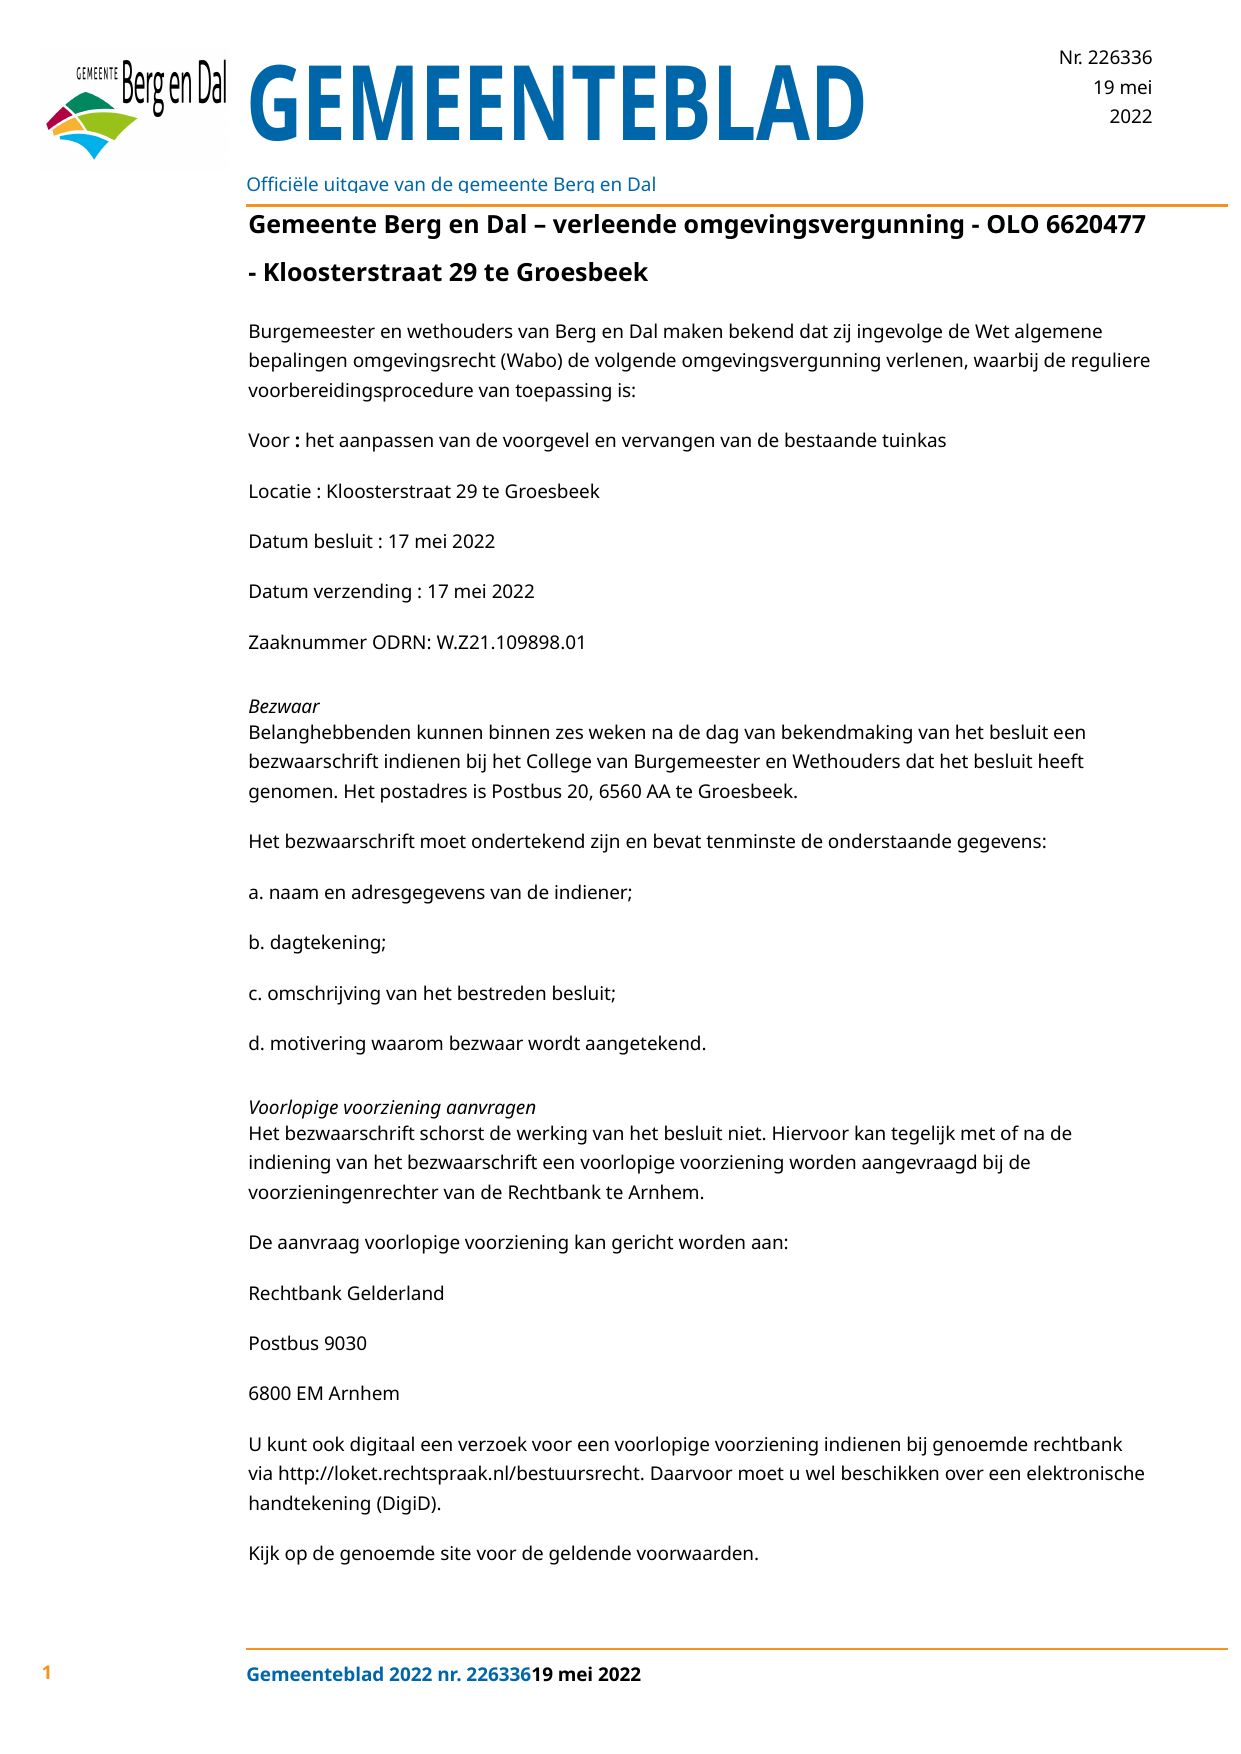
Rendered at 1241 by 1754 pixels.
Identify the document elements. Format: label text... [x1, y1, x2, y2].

text a. naam en adresgegevens van de indiener; [248, 879, 1152, 904]
text c. omschrijving van het bestreden besluit; [248, 980, 1152, 1005]
text Gemeente Berg en Dal – verleende omgevingsvergunning - OLO 6620477 - Kloosterstraat 29 te Groesbeek [248, 207, 1152, 288]
text d. motivering waarom bezwaar wordt aangetekend. [248, 1030, 1152, 1056]
text Kijk op de genoemde site voor de geldende voorwaarden. [248, 1541, 1152, 1566]
text Zaaknummer ODRN: W.Z21.109898.01 [248, 629, 1152, 655]
text Locatie : Kloosterstraat 29 te Groesbeek [248, 478, 1152, 504]
text De aanvraag voorlopige voorziening kan gericht worden aan: [248, 1229, 1152, 1255]
text U kunt ook digitaal een verzoek voor een voorlopige voorziening indienen bij genoemde rechtbank via http://loket.rechtspraak.nl/bestuursrecht. Daarvoor moet u wel beschikken over een elektronische handtekening (DigiD). [248, 1431, 1152, 1516]
text Belanghebbenden kunnen binnen zes weken na de dag van bekendmaking van het besluit een bezwaarschrift indienen bij het College van Burgemeester en Wethouders dat het besluit heeft genomen. Het postadres is Postbus 20, 6560 AA te Groesbeek. [248, 719, 1152, 804]
text 6800 EM Arnhem [248, 1381, 1152, 1406]
text Voorlopige voorziening aanvragen [248, 1094, 1152, 1120]
text Burgemeester en wethouders van Berg en Dal maken bekend dat zij ingevolge de Wet algemene bepalingen omgevingsrecht (Wabo) de volgende omgevingsvergunning verlenen, waarbij de reguliere voorbereidingsprocedure van toepassing is: [248, 318, 1152, 403]
picture [41, 47, 231, 172]
text b. dagtekening; [248, 929, 1152, 955]
text Voor : het aanpassen van de voorgevel en vervangen van de bestaande tuinkas [248, 427, 1152, 453]
text Datum verzending : 17 mei 2022 [248, 579, 1152, 604]
text Rechtbank Gelderland [248, 1280, 1152, 1306]
text Postbus 9030 [248, 1330, 1152, 1356]
text Het bezwaarschrift schorst de werking van het besluit niet. Hiervoor kan tegelijk met of na de indiening van het bezwaarschrift een voorlopige voorziening worden aangevraagd bij de voorzieningenrechter van de Rechtbank te Arnhem. [248, 1120, 1152, 1205]
text Het bezwaarschrift moet ondertekend zijn en bevat tenminste de onderstaande gegevens: [248, 828, 1152, 854]
text Datum besluit : 17 mei 2022 [248, 528, 1152, 554]
text Bezwaar [248, 693, 1152, 719]
